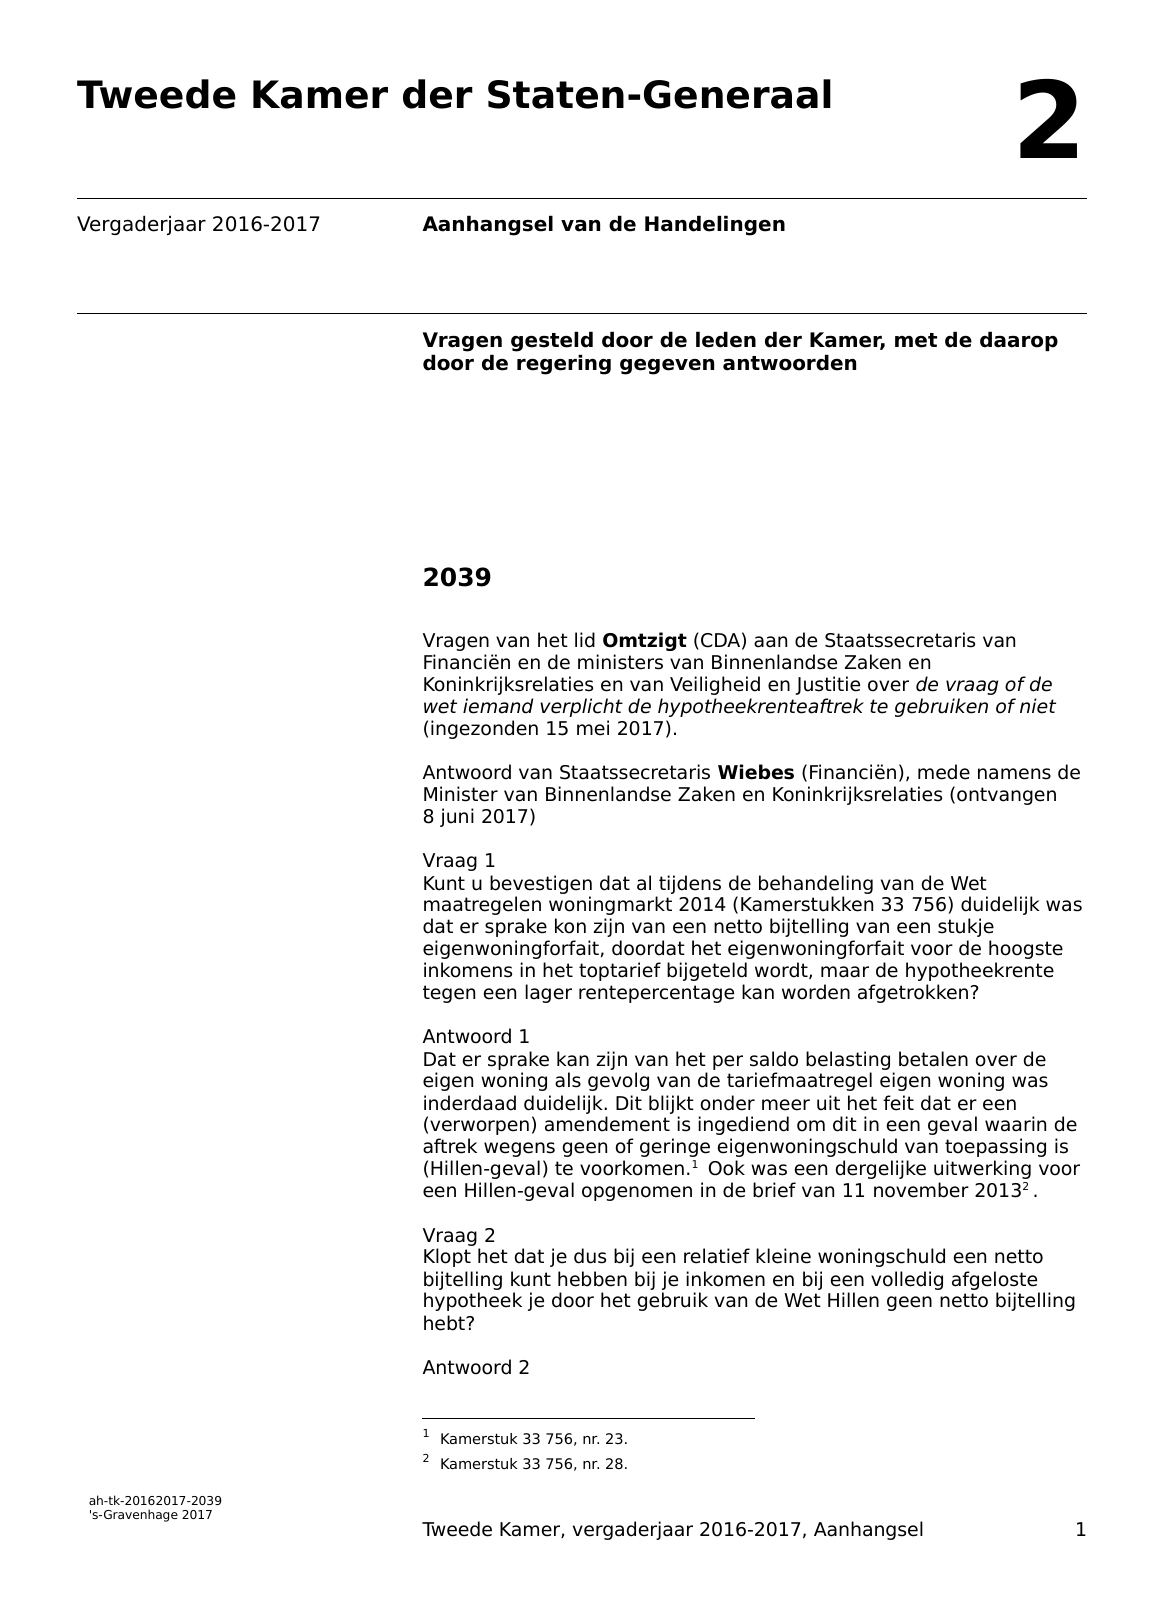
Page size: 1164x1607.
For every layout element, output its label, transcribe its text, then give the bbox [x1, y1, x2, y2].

text Antwoord van Staatssecretaris Wiebes (Financiën), mede namens de Minister van Binnenlandse Zaken en Koninkrijksrelaties (ontvangen 8 juni 2017) [422, 762, 1087, 828]
table_cell Aanhangsel van de Handelingen [422, 199, 1087, 313]
text Kamerstuk 33 756, nr. 28. [422, 1452, 1087, 1474]
text Klopt het dat je dus bij een relatief kleine woningschuld een netto bijtelling kunt hebben bij je inkomen en bij een volledig afgeloste hypotheek je door het gebruik van de Wet Hillen geen netto bijtelling hebt? [422, 1246, 1087, 1334]
text Kamerstuk 33 756, nr. 23. [422, 1427, 1087, 1449]
text Vraag 1 [422, 850, 1087, 872]
table_header Tweede Kamer der Staten-Generaal [77, 59, 886, 198]
text ah-tk-20162017-2039 [88, 1494, 323, 1508]
text Vraag 2 [422, 1224, 1087, 1246]
text Antwoord 2 [422, 1357, 1087, 1378]
text 's-Gravenhage 2017 [88, 1508, 323, 1522]
text Kunt u bevestigen dat al tijdens de behandeling van de Wet maatregelen woningmarkt 2014 (Kamerstukken 33 756) duidelijk was dat er sprake kon zijn van een netto bijtelling van een stukje eigenwoningforfait, doordat het eigenwoningforfait voor de hoogste inkomens in het toptarief bijgeteld wordt, maar de hypotheekrente tegen een lager rentepercentage kan worden afgetrokken? [422, 872, 1087, 1004]
table_header 2 [886, 59, 1087, 198]
table_cell Vergaderjaar 2016-2017 [77, 199, 422, 313]
table_cell Vragen gesteld door de leden der Kamer, met de daarop door de regering gegeven antwoorden [422, 314, 1087, 375]
text Antwoord 1 [422, 1026, 1087, 1048]
text Dat er sprake kan zijn van het per saldo belasting betalen over de eigen woning als gevolg van de tariefmaatregel eigen woning was inderdaad duidelijk. Dit blijkt onder meer uit het feit dat er een (verworpen) amendement is ingediend om dit in een geval waarin de aftrek wegens geen of geringe eigenwoningschuld van toepassing is (Hillen-geval) te voorkomen. Ook was een dergelijke uitwerking voor een Hillen-geval opgenomen in de brief van 11 november 2013. [422, 1048, 1087, 1202]
text Vragen van het lid Omtzigt (CDA) aan de Staatssecretaris van Financiën en de ministers van Binnenlandse Zaken en Koninkrijksrelaties en van Veiligheid en Justitie over de vraag of de wet iemand verplicht de hypotheekrenteaftrek te gebruiken of niet (ingezonden 15 mei 2017). [422, 630, 1087, 740]
text 2039 [422, 563, 1087, 592]
table_cell [77, 314, 422, 375]
